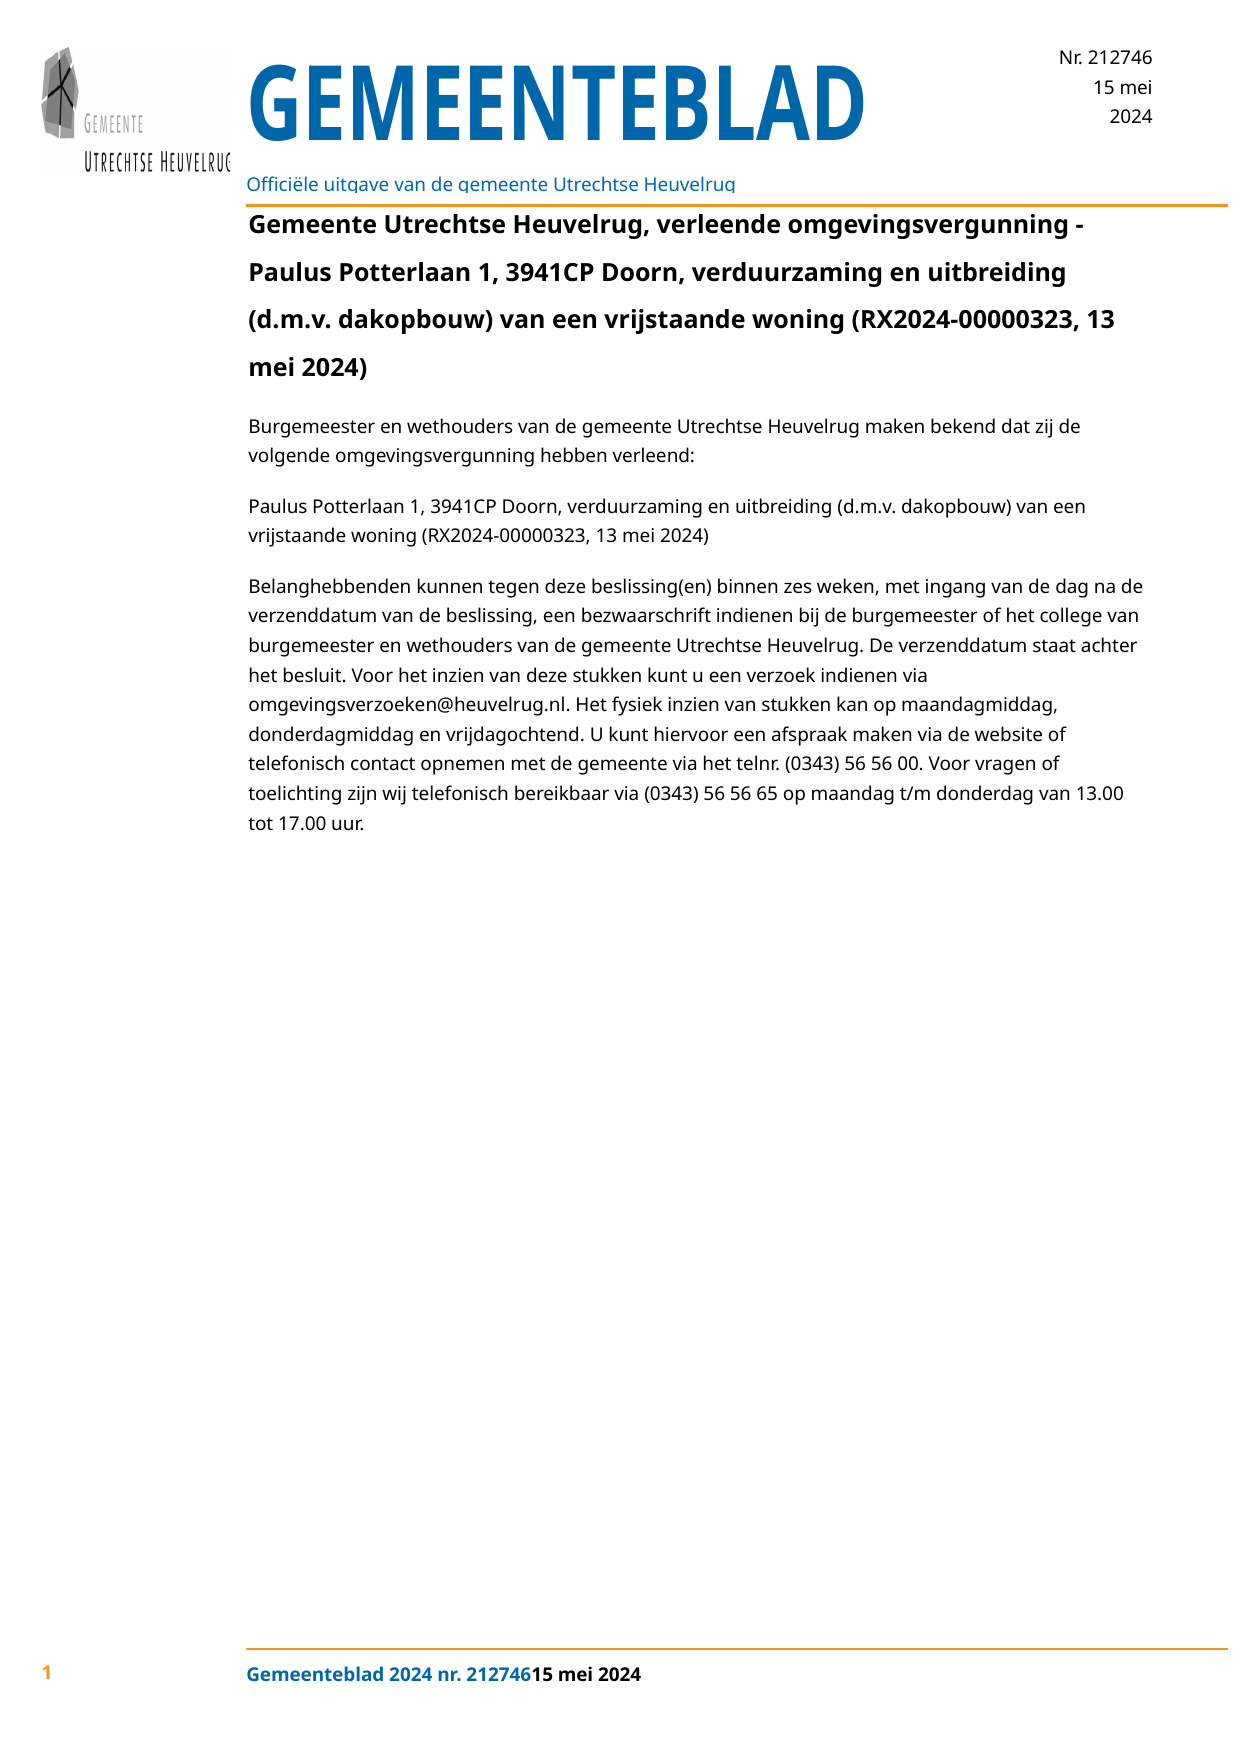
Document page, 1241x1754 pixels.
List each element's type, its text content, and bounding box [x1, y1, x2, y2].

text Paulus Potterlaan 1, 3941CP Doorn, verduurzaming en uitbreiding (d.m.v. dakopbouw) van een vrijstaande woning (RX2024-00000323, 13 mei 2024) [248, 493, 1152, 548]
text Burgemeester en wethouders van de gemeente Utrechtse Heuvelrug maken bekend dat zij de volgende omgevingsvergunning hebben verleend: [248, 413, 1152, 468]
picture [41, 47, 231, 172]
text Gemeente Utrechtse Heuvelrug, verleende omgevingsvergunning - Paulus Potterlaan 1, 3941CP Doorn, verduurzaming en uitbreiding (d.m.v. dakopbouw) van een vrijstaande woning (RX2024-00000323, 13 mei 2024) [248, 207, 1152, 384]
text Belanghebbenden kunnen tegen deze beslissing(en) binnen zes weken, met ingang van de dag na de verzenddatum van de beslissing, een bezwaarschrift indienen bij de burgemeester of het college van burgemeester en wethouders van de gemeente Utrechtse Heuvelrug. De verzenddatum staat achter het besluit. Voor het inzien van deze stukken kunt u een verzoek indienen via omgevingsverzoeken@heuvelrug.nl. Het fysiek inzien van stukken kan op maandagmiddag, donderdagmiddag en vrijdagochtend. U kunt hiervoor een afspraak maken via de website of telefonisch contact opnemen met de gemeente via het telnr. (0343) 56 56 00. Voor vragen of toelichting zijn wij telefonisch bereikbaar via (0343) 56 56 65 op maandag t/m donderdag van 13.00 tot 17.00 uur. [248, 573, 1152, 836]
